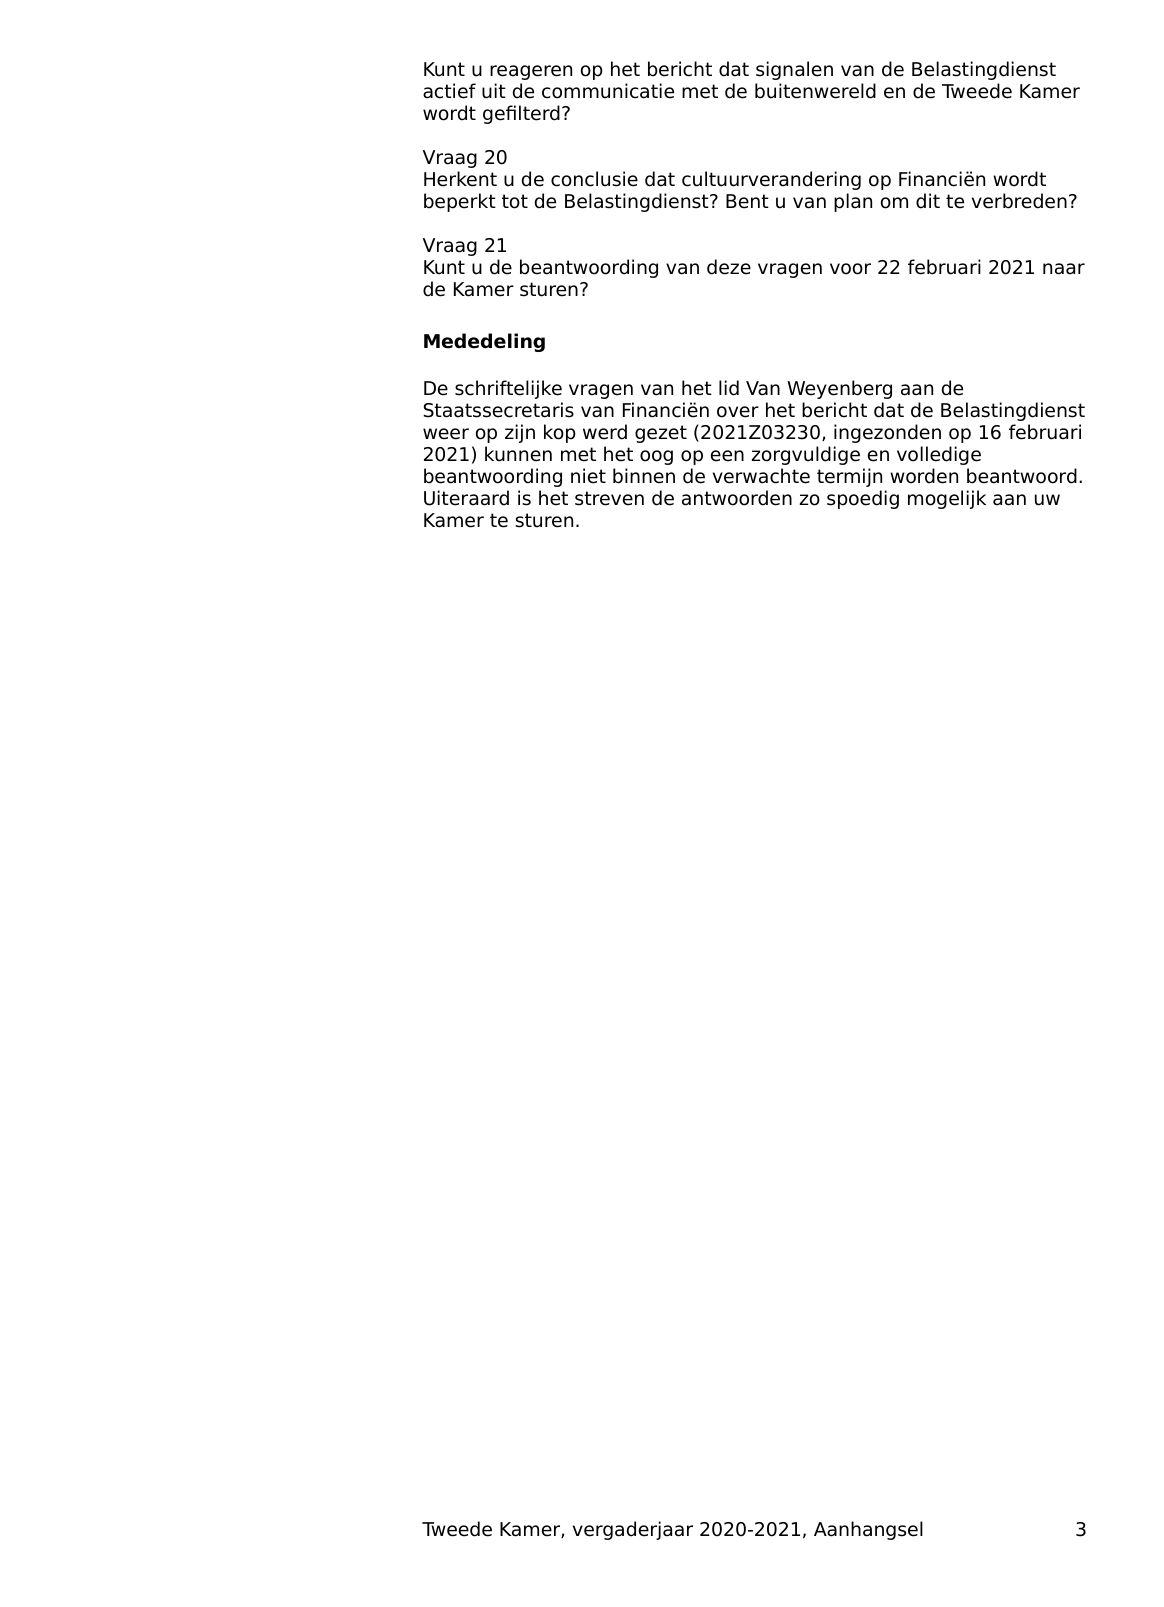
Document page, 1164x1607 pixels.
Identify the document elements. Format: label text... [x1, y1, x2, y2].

text Kunt u de beantwoording van deze vragen voor 22 februari 2021 naar de Kamer sturen? [422, 257, 1087, 301]
text Vraag 21 [422, 235, 1087, 257]
text De schriftelijke vragen van het lid Van Weyenberg aan de Staatssecretaris van Financiën over het bericht dat de Belastingdienst weer op zijn kop werd gezet (2021Z03230, ingezonden op 16 februari 2021) kunnen met het oog op een zorgvuldige en volledige beantwoording niet binnen de verwachte termijn worden beantwoord. Uiteraard is het streven de antwoorden zo spoedig mogelijk aan uw Kamer te sturen. [422, 378, 1087, 532]
text Vraag 20 [422, 147, 1087, 169]
text Herkent u de conclusie dat cultuurverandering op Financiën wordt beperkt tot de Belastingdienst? Bent u van plan om dit te verbreden? [422, 169, 1087, 213]
text Kunt u reageren op het bericht dat signalen van de Belastingdienst actief uit de communicatie met de buitenwereld en de Tweede Kamer wordt gefilterd? [422, 59, 1087, 125]
subtitle Mededeling [422, 331, 1087, 353]
